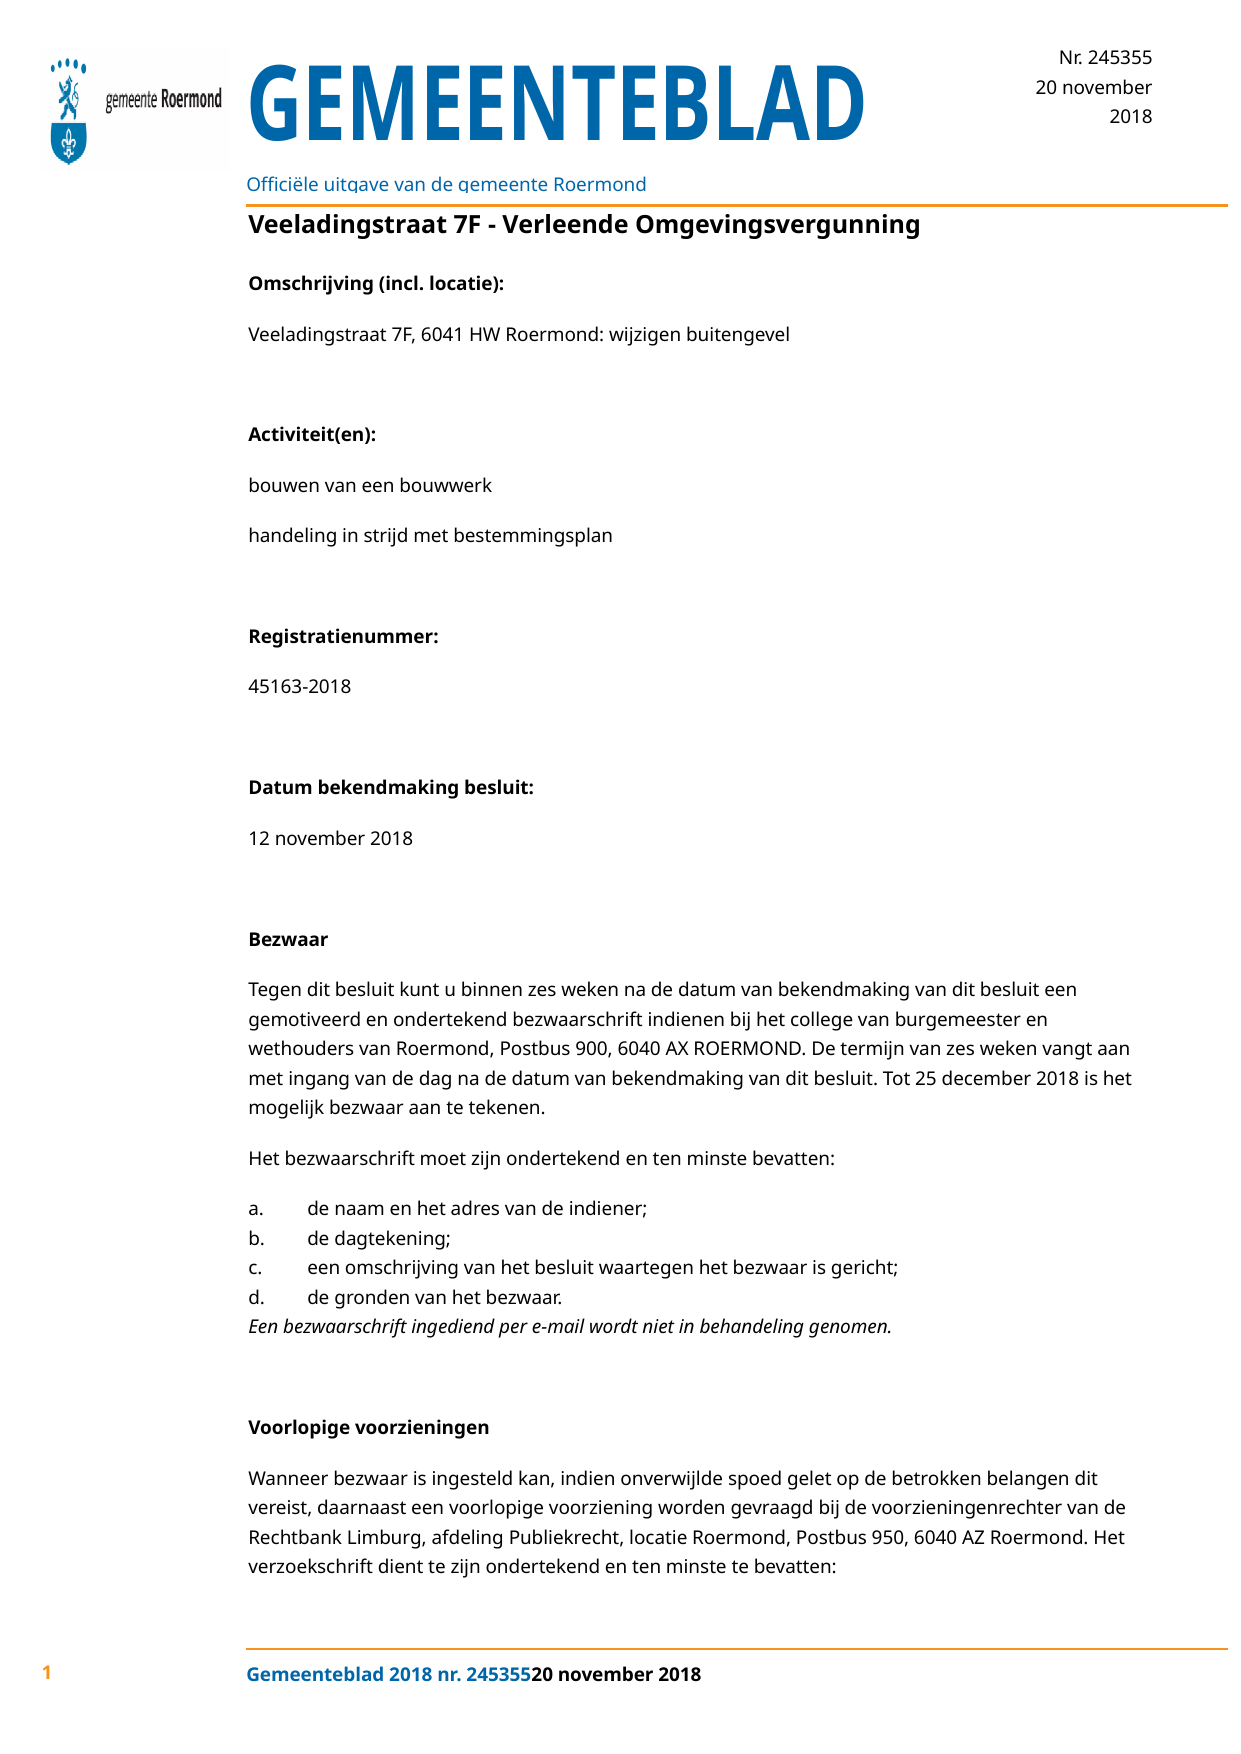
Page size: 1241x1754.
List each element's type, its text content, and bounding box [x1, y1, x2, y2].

text Wanneer bezwaar is ingesteld kan, indien onverwijlde spoed gelet op de betrokken belangen dit vereist, daarnaast een voorlopige voorziening worden gevraagd bij de voorzieningenrechter van de Rechtbank Limburg, afdeling Publiekrecht, locatie Roermond, Postbus 950, 6040 AZ Roermond. Het verzoekschrift dient te zijn ondertekend en ten minste te bevatten: [248, 1465, 1152, 1579]
text Veeladingstraat 7F, 6041 HW Roermond: wijzigen buitengevel [248, 321, 1152, 346]
text 45163-2018 [248, 674, 1152, 699]
text Bezwaar [248, 926, 1152, 951]
text Registratienummer: [248, 623, 1152, 649]
text Het bezwaarschrift moet zijn ondertekend en ten minste bevatten: [248, 1145, 1152, 1171]
text handeling in strijd met bestemmingsplan [248, 522, 1152, 548]
list de dagtekening; [248, 1225, 1152, 1251]
text Een bezwaarschrift ingediend per e-mail wordt niet in behandeling genomen. [248, 1314, 1152, 1339]
text Tegen dit besluit kunt u binnen zes weken na de datum van bekendmaking van dit besluit een gemotiveerd en ondertekend bezwaarschrift indienen bij het college van burgemeester en wethouders van Roermond, Postbus 900, 6040 AX ROERMOND. De termijn van zes weken vangt aan met ingang van de dag na de datum van bekendmaking van dit besluit. Tot 25 december 2018 is het mogelijk bezwaar aan te tekenen. [248, 976, 1152, 1120]
text Datum bekendmaking besluit: [248, 774, 1152, 800]
text Voorlopige voorzieningen [248, 1414, 1152, 1440]
text Activiteit(en): [248, 422, 1152, 447]
text Veeladingstraat 7F - Verleende Omgevingsvergunning [248, 207, 1152, 241]
list een omschrijving van het besluit waartegen het bezwaar is gericht; [248, 1254, 1152, 1280]
text bouwen van een bouwwerk [248, 472, 1152, 498]
picture [41, 47, 231, 172]
text Omschrijving (incl. locatie): [248, 270, 1152, 296]
text 12 november 2018 [248, 825, 1152, 851]
list de naam en het adres van de indiener; [248, 1195, 1152, 1221]
list de gronden van het bezwaar. [248, 1284, 1152, 1310]
